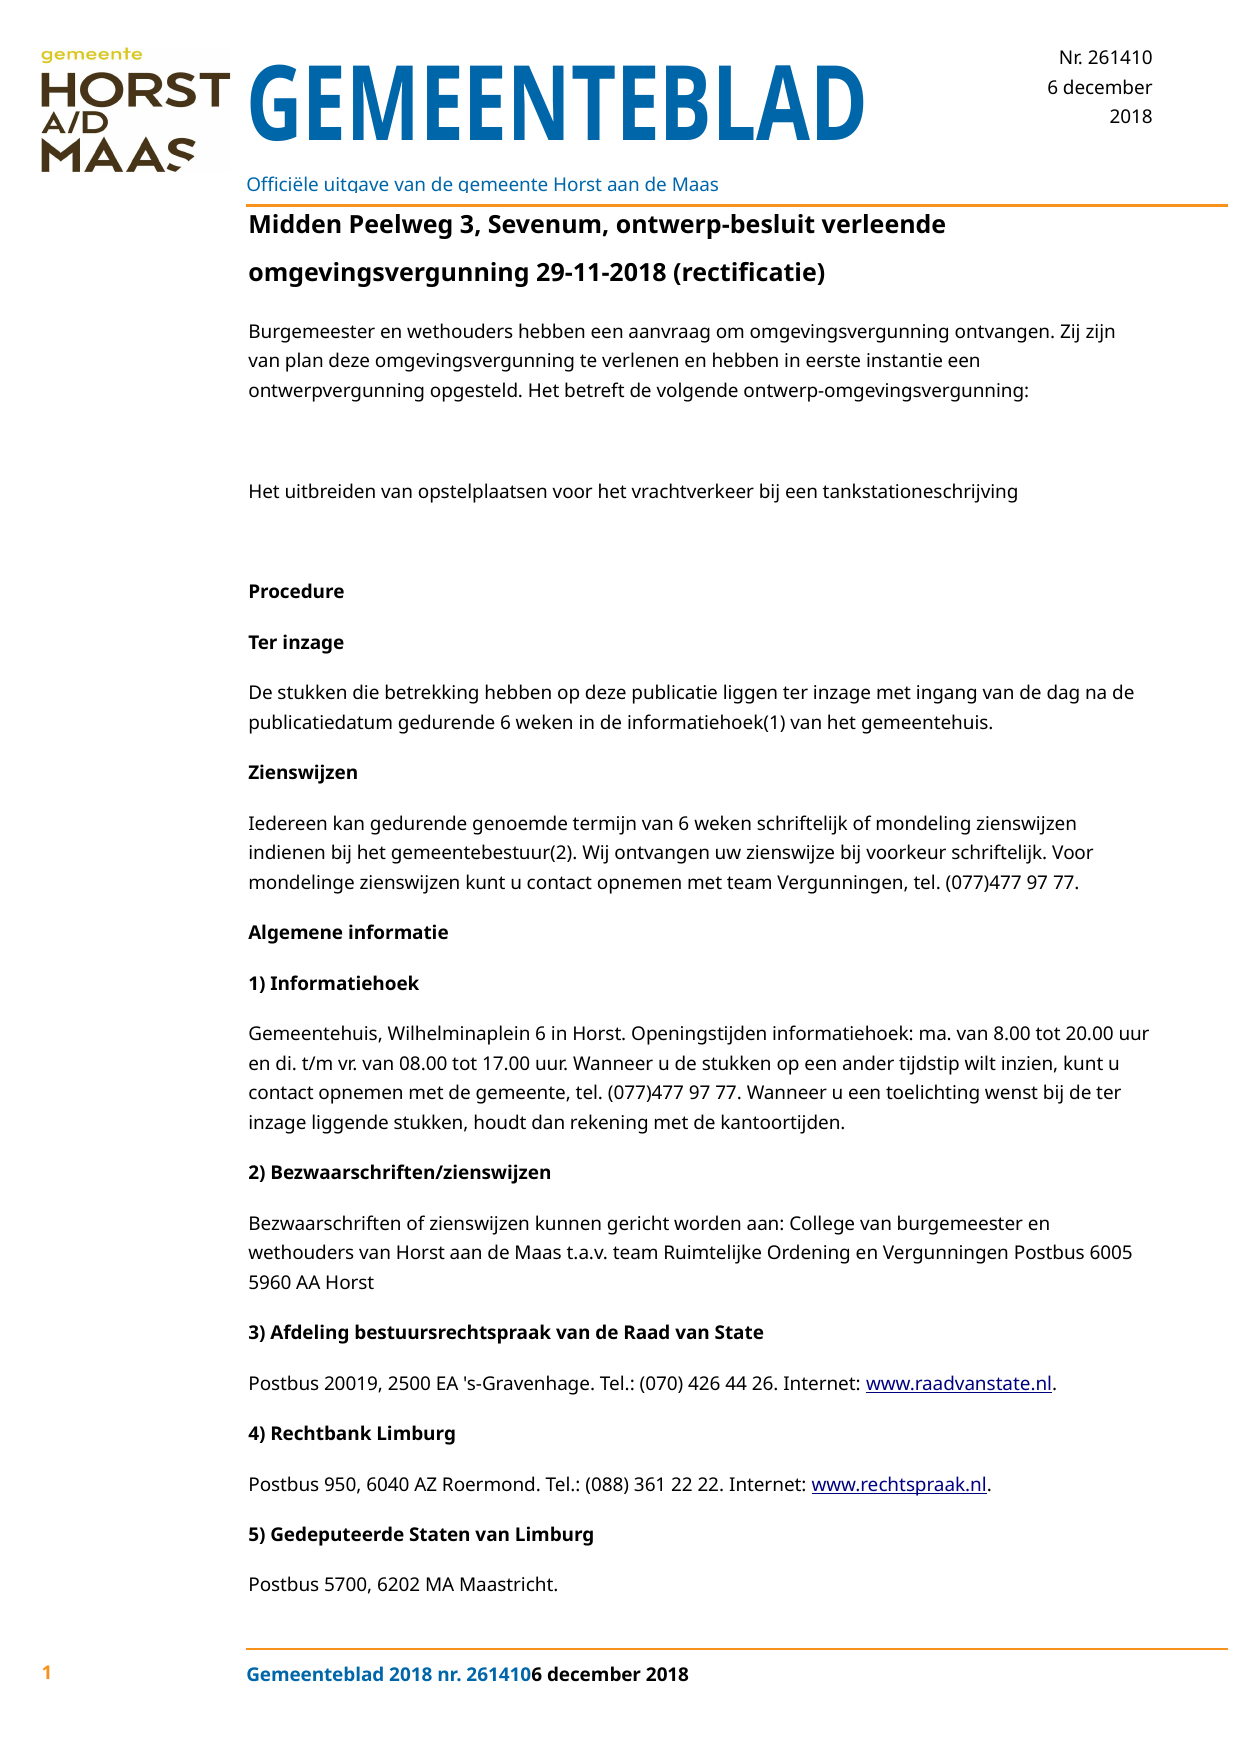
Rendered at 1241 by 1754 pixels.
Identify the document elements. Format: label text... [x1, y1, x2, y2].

text Gemeentehuis, Wilhelminaplein 6 in Horst. Openingstijden informatiehoek: ma. van 8.00 tot 20.00 uur en di. t/m vr. van 08.00 tot 17.00 uur. Wanneer u de stukken op een ander tijdstip wilt inzien, kunt u contact opnemen met de gemeente, tel. (077)477 97 77. Wanneer u een toelichting wenst bij de ter inzage liggende stukken, houdt dan rekening met de kantoortijden. [248, 1020, 1152, 1135]
text Bezwaarschriften of zienswijzen kunnen gericht worden aan: College van burgemeester en wethouders van Horst aan de Maas t.a.v. team Ruimtelijke Ordening en Vergunningen Postbus 6005 5960 AA Horst [248, 1210, 1152, 1295]
text 4) Rechtbank Limburg [248, 1420, 1152, 1446]
picture [41, 47, 231, 172]
text Midden Peelweg 3, Sevenum, ontwerp-besluit verleende omgevingsvergunning 29-11-2018 (rectificatie) [248, 207, 1152, 288]
text Algemene informatie [248, 919, 1152, 945]
text Procedure [248, 579, 1152, 604]
text Het uitbreiden van opstelplaatsen voor het vrachtverkeer bij een tankstationeschrijving [248, 478, 1152, 504]
text Burgemeester en wethouders hebben een aanvraag om omgevingsvergunning ontvangen. Zij zijn van plan deze omgevingsvergunning te verlenen en hebben in eerste instantie een ontwerpvergunning opgesteld. Het betreft de volgende ontwerp-omgevingsvergunning: [248, 318, 1152, 403]
text 2) Bezwaarschriften/zienswijzen [248, 1159, 1152, 1185]
text Postbus 950, 6040 AZ Roermond. Tel.: (088) 361 22 22. Internet: www.rechtspraak.nl. [248, 1471, 1152, 1497]
text 1) Informatiehoek [248, 970, 1152, 996]
text De stukken die betrekking hebben op deze publicatie liggen ter inzage met ingang van de dag na de publicatiedatum gedurende 6 weken in de informatiehoek(1) van het gemeentehuis. [248, 679, 1152, 735]
text 3) Afdeling bestuursrechtspraak van de Raad van State [248, 1319, 1152, 1345]
text Iedereen kan gedurende genoemde termijn van 6 weken schriftelijk of mondeling zienswijzen indienen bij het gemeentebestuur(2). Wij ontvangen uw zienswijze bij voorkeur schriftelijk. Voor mondelinge zienswijzen kunt u contact opnemen met team Vergunningen, tel. (077)477 97 77. [248, 810, 1152, 895]
text Ter inzage [248, 629, 1152, 655]
text Postbus 5700, 6202 MA Maastricht. [248, 1572, 1152, 1597]
text Zienswijzen [248, 759, 1152, 785]
text 5) Gedeputeerde Staten van Limburg [248, 1521, 1152, 1547]
text Postbus 20019, 2500 EA 's-Gravenhage. Tel.: (070) 426 44 26. Internet: www.raadvanstate.nl. [248, 1370, 1152, 1396]
